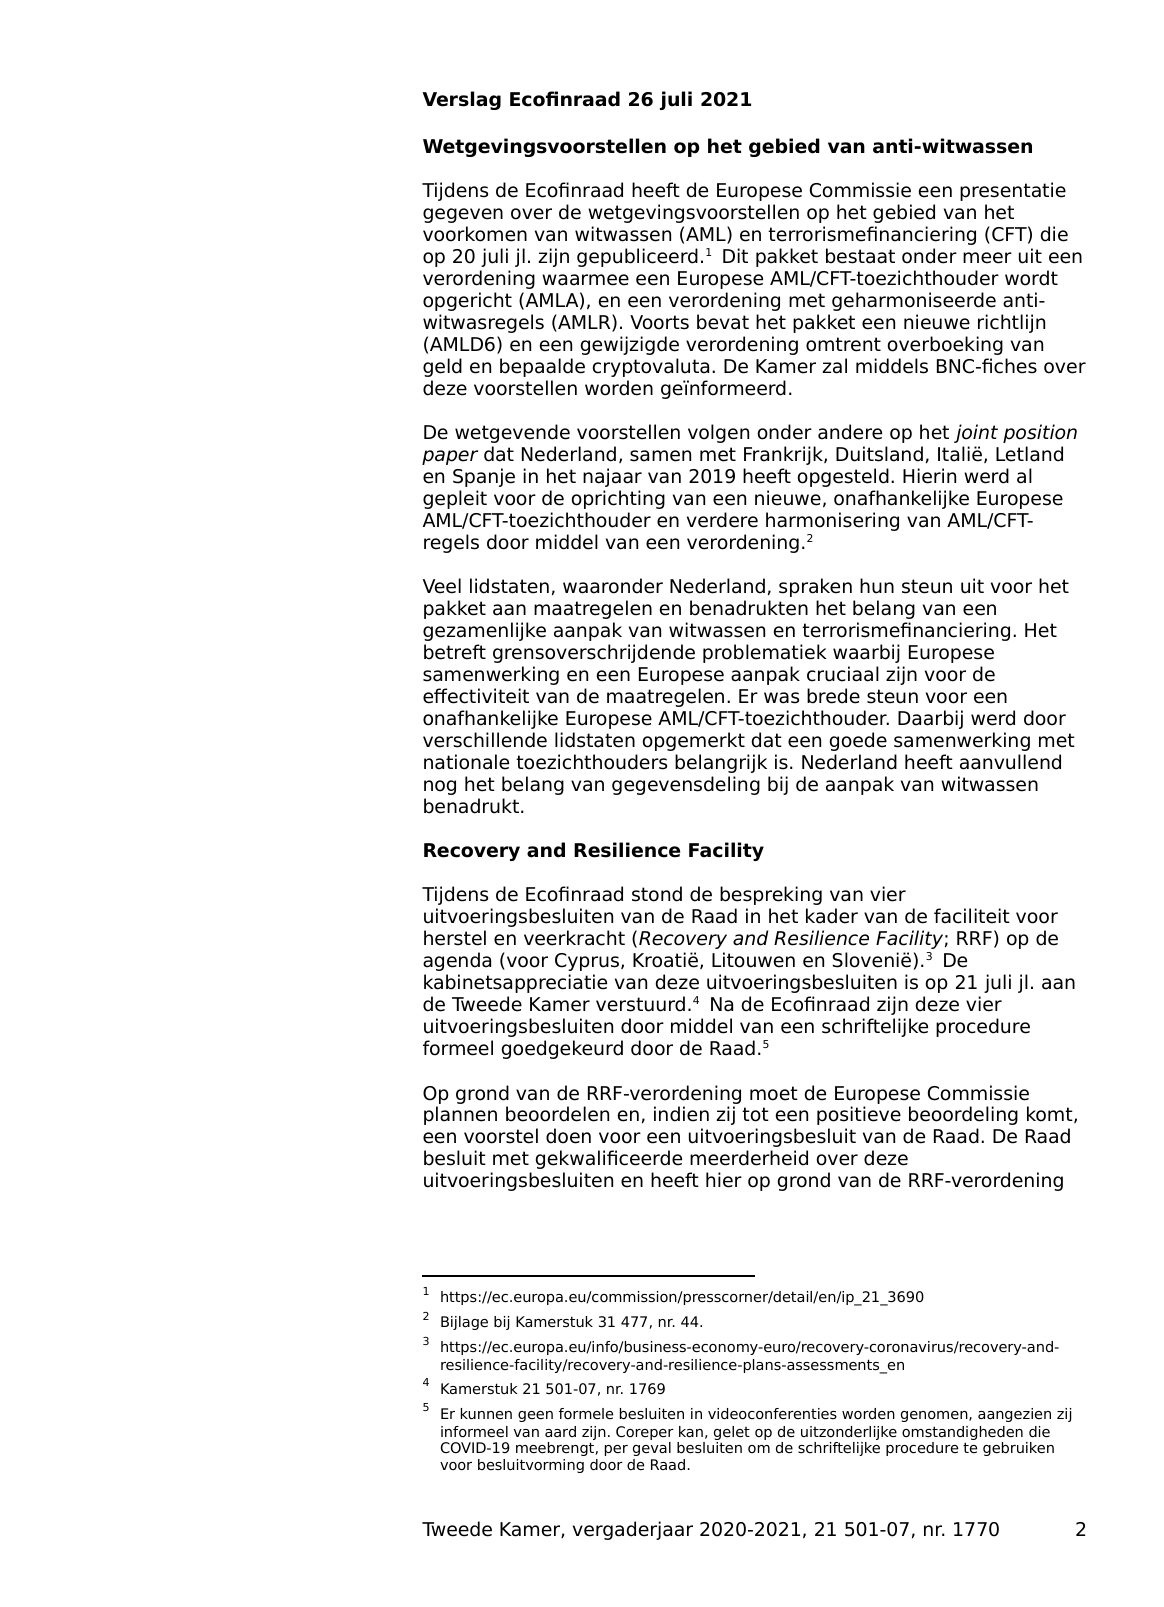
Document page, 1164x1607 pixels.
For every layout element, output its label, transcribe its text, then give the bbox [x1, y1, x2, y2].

text Op grond van de RRF-verordening moet de Europese Commissie plannen beoordelen en, indien zij tot een positieve beoordeling komt, een voorstel doen voor een uitvoeringsbesluit van de Raad. De Raad besluit met gekwalificeerde meerderheid over deze uitvoeringsbesluiten en heeft hier op grond van de RRF-verordening [422, 1082, 1087, 1192]
subtitle Wetgevingsvoorstellen op het gebied van anti-witwassen [422, 136, 1087, 158]
text Er kunnen geen formele besluiten in videoconferenties worden genomen, aangezien zij informeel van aard zijn. Coreper kan, gelet op de uitzonderlijke omstandigheden die COVID-19 meebrengt, per geval besluiten om de schriftelijke procedure te gebruiken voor besluitvorming door de Raad. [422, 1402, 1087, 1474]
subtitle Recovery and Resilience Facility [422, 840, 1087, 862]
text https://ec.europa.eu/commission/presscorner/detail/en/ip_21_3690 [422, 1285, 1087, 1307]
text De wetgevende voorstellen volgen onder andere op het joint position paper dat Nederland, samen met Frankrijk, Duitsland, Italië, Letland en Spanje in het najaar van 2019 heeft opgesteld. Hierin werd al gepleit voor de oprichting van een nieuwe, onafhankelijke Europese AML/CFT-toezichthouder en verdere harmonisering van AML/CFT-regels door middel van een verordening. [422, 422, 1087, 554]
text https://ec.europa.eu/info/business-economy-euro/recovery-coronavirus/recovery-and-resilience-facility/recovery-and-resilience-plans-assessments_en [422, 1335, 1087, 1374]
subtitle Verslag Ecofinraad 26 juli 2021 [422, 89, 1087, 111]
text Tijdens de Ecofinraad heeft de Europese Commissie een presentatie gegeven over de wetgevingsvoorstellen op het gebied van het voorkomen van witwassen (AML) en terrorismefinanciering (CFT) die op 20 juli jl. zijn gepubliceerd. Dit pakket bestaat onder meer uit een verordening waarmee een Europese AML/CFT-toezichthouder wordt opgericht (AMLA), en een verordening met geharmoniseerde anti-witwasregels (AMLR). Voorts bevat het pakket een nieuwe richtlijn (AMLD6) en een gewijzigde verordening omtrent overboeking van geld en bepaalde cryptovaluta. De Kamer zal middels BNC-fiches over deze voorstellen worden geïnformeerd. [422, 180, 1087, 400]
text Bijlage bij Kamerstuk 31 477, nr. 44. [422, 1310, 1087, 1332]
text Kamerstuk 21 501-07, nr. 1769 [422, 1377, 1087, 1399]
text Veel lidstaten, waaronder Nederland, spraken hun steun uit voor het pakket aan maatregelen en benadrukten het belang van een gezamenlijke aanpak van witwassen en terrorismefinanciering. Het betreft grensoverschrijdende problematiek waarbij Europese samenwerking en een Europese aanpak cruciaal zijn voor de effectiviteit van de maatregelen. Er was brede steun voor een onafhankelijke Europese AML/CFT-toezichthouder. Daarbij werd door verschillende lidstaten opgemerkt dat een goede samenwerking met nationale toezichthouders belangrijk is. Nederland heeft aanvullend nog het belang van gegevensdeling bij de aanpak van witwassen benadrukt. [422, 576, 1087, 818]
text Tijdens de Ecofinraad stond de bespreking van vier uitvoeringsbesluiten van de Raad in het kader van de faciliteit voor herstel en veerkracht (Recovery and Resilience Facility; RRF) op de agenda (voor Cyprus, Kroatië, Litouwen en Slovenië). De kabinetsappreciatie van deze uitvoeringsbesluiten is op 21 juli jl. aan de Tweede Kamer verstuurd. Na de Ecofinraad zijn deze vier uitvoeringsbesluiten door middel van een schriftelijke procedure formeel goedgekeurd door de Raad. [422, 884, 1087, 1060]
